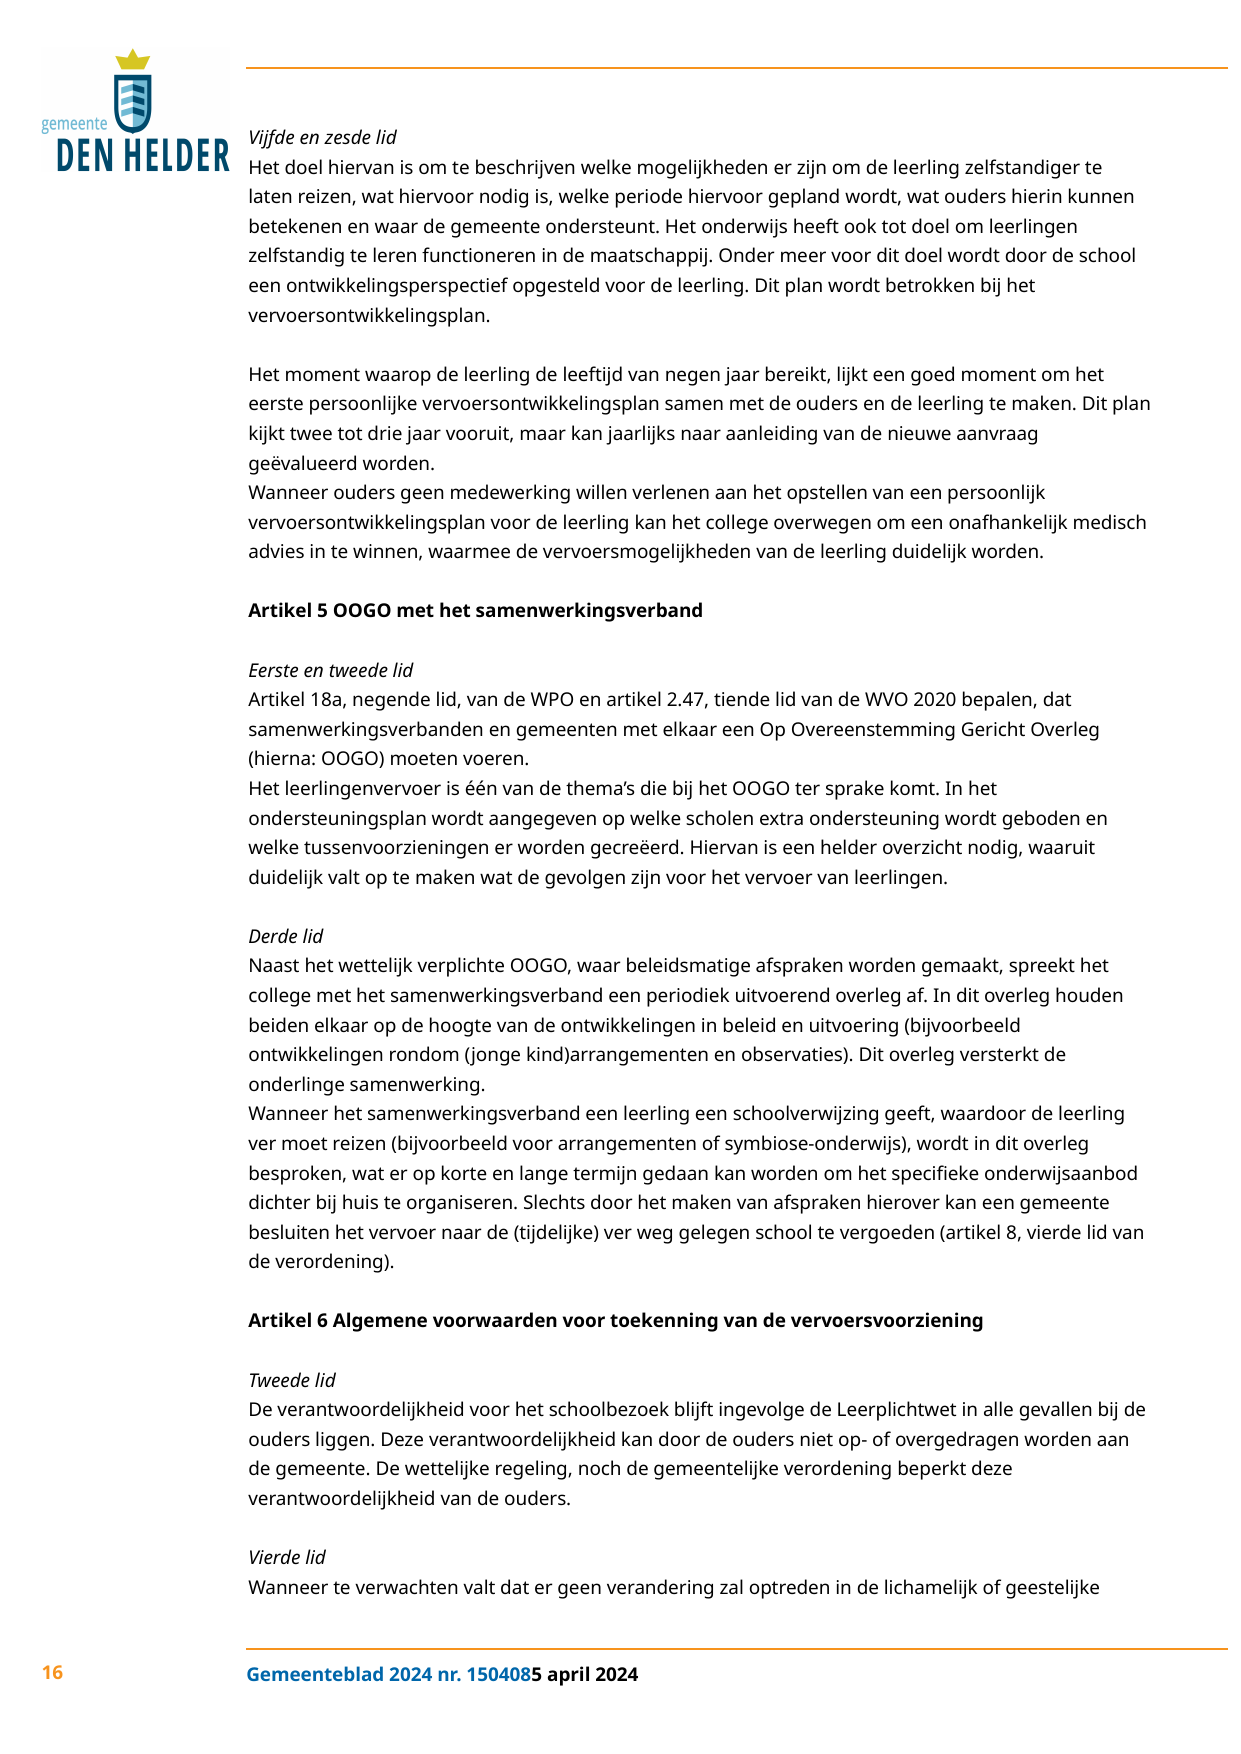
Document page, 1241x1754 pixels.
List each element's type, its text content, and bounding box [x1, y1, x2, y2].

text Artikel 5 OOGO met het samenwerkingsverband [248, 598, 1152, 623]
picture [63, 144, 68, 165]
text Tweede lid [248, 1367, 1152, 1393]
picture [130, 157, 135, 172]
text Wanneer ouders geen medewerking willen verlenen aan het opstellen van een persoonlijk vervoersontwikkelingsplan voor de leerling kan het college overwegen om een onafhankelijk medisch advies in te winnen, waarmee de vervoersmogelijkheden van de leerling duidelijk worden. [248, 479, 1152, 564]
picture [41, 47, 231, 172]
text Het moment waarop de leerling de leeftijd van negen jaar bereikt, lijkt een goed moment om het eerste persoonlijke vervoersontwikkelingsplan samen met de ouders en de leerling te maken. Dit plan kijkt twee tot drie jaar vooruit, maar kan jaarlijks naar aanleiding van de nieuwe aanvraag geëvalueerd worden. [248, 361, 1152, 476]
text Wanneer te verwachten valt dat er geen verandering zal optreden in de lichamelijk of geestelijke [248, 1574, 1152, 1600]
text De verantwoordelijkheid voor het schoolbezoek blijft ingevolge de Leerplichtwet in alle gevallen bij de ouders liggen. Deze verantwoordelijkheid kan door de ouders niet op- of overgedragen worden aan de gemeente. De wettelijke regeling, noch de gemeentelijke verordening beperkt deze verantwoordelijkheid van de ouders. [248, 1396, 1152, 1511]
text Het doel hiervan is om te beschrijven welke mogelijkheden er zijn om de leerling zelfstandiger te laten reizen, wat hiervoor nodig is, welke periode hiervoor gepland wordt, wat ouders hierin kunnen betekenen en waar de gemeente ondersteunt. Het onderwijs heeft ook tot doel om leerlingen zelfstandig te leren functioneren in de maatschappij. Onder meer voor dit doel wordt door de school een ontwikkelingsperspectief opgesteld voor de leerling. Dit plan wordt betrokken bij het vervoersontwikkelingsplan. [248, 154, 1152, 328]
text Artikel 18a, negende lid, van de WPO en artikel 2.47, tiende lid van de WVO 2020 bepalen, dat samenwerkingsverbanden en gemeenten met elkaar een Op Overeenstemming Gericht Overleg (hierna: OOGO) moeten voeren. [248, 686, 1152, 771]
text Naast het wettelijk verplichte OOGO, waar beleidsmatige afspraken worden gemaakt, spreekt het college met het samenwerkingsverband een periodiek uitvoerend overleg af. In dit overleg houden beiden elkaar op de hoogte van de ontwikkelingen in beleid en uitvoering (bijvoorbeeld ontwikkelingen rondom (jonge kind)arrangementen en observaties). Dit overleg versterkt de onderlinge samenwerking. [248, 953, 1152, 1097]
text Vierde lid [248, 1544, 1152, 1570]
text Wanneer het samenwerkingsverband een leerling een schoolverwijzing geeft, waardoor de leerling ver moet reizen (bijvoorbeeld voor arrangementen of symbiose-onderwijs), wordt in dit overleg besproken, wat er op korte en lange termijn gedaan kan worden om het specifieke onderwijsaanbod dichter bij huis te organiseren. Slechts door het maken van afspraken hierover kan een gemeente besluiten het vervoer naar de (tijdelijke) ver weg gelegen school te vergoeden (artikel 8, vierde lid van de verordening). [248, 1101, 1152, 1274]
picture [182, 144, 187, 165]
text Het leerlingenvervoer is één van de thema’s die bij het OOGO ter sprake komt. In het ondersteuningsplan wordt aangegeven op welke scholen extra ondersteuning wordt geboden en welke tussenvoorzieningen er worden gecreëerd. Hiervan is een helder overzicht nodig, waaruit duidelijk valt op te maken wat de gevolgen zijn voor het vervoer van leerlingen. [248, 775, 1152, 890]
text Artikel 6 Algemene voorwaarden voor toekenning van de vervoersvoorziening [248, 1308, 1152, 1333]
text Derde lid [248, 923, 1152, 949]
text Vijfde en zesde lid [248, 124, 1152, 150]
picture [220, 160, 224, 172]
picture [100, 154, 106, 172]
text Eerste en tweede lid [248, 657, 1152, 683]
